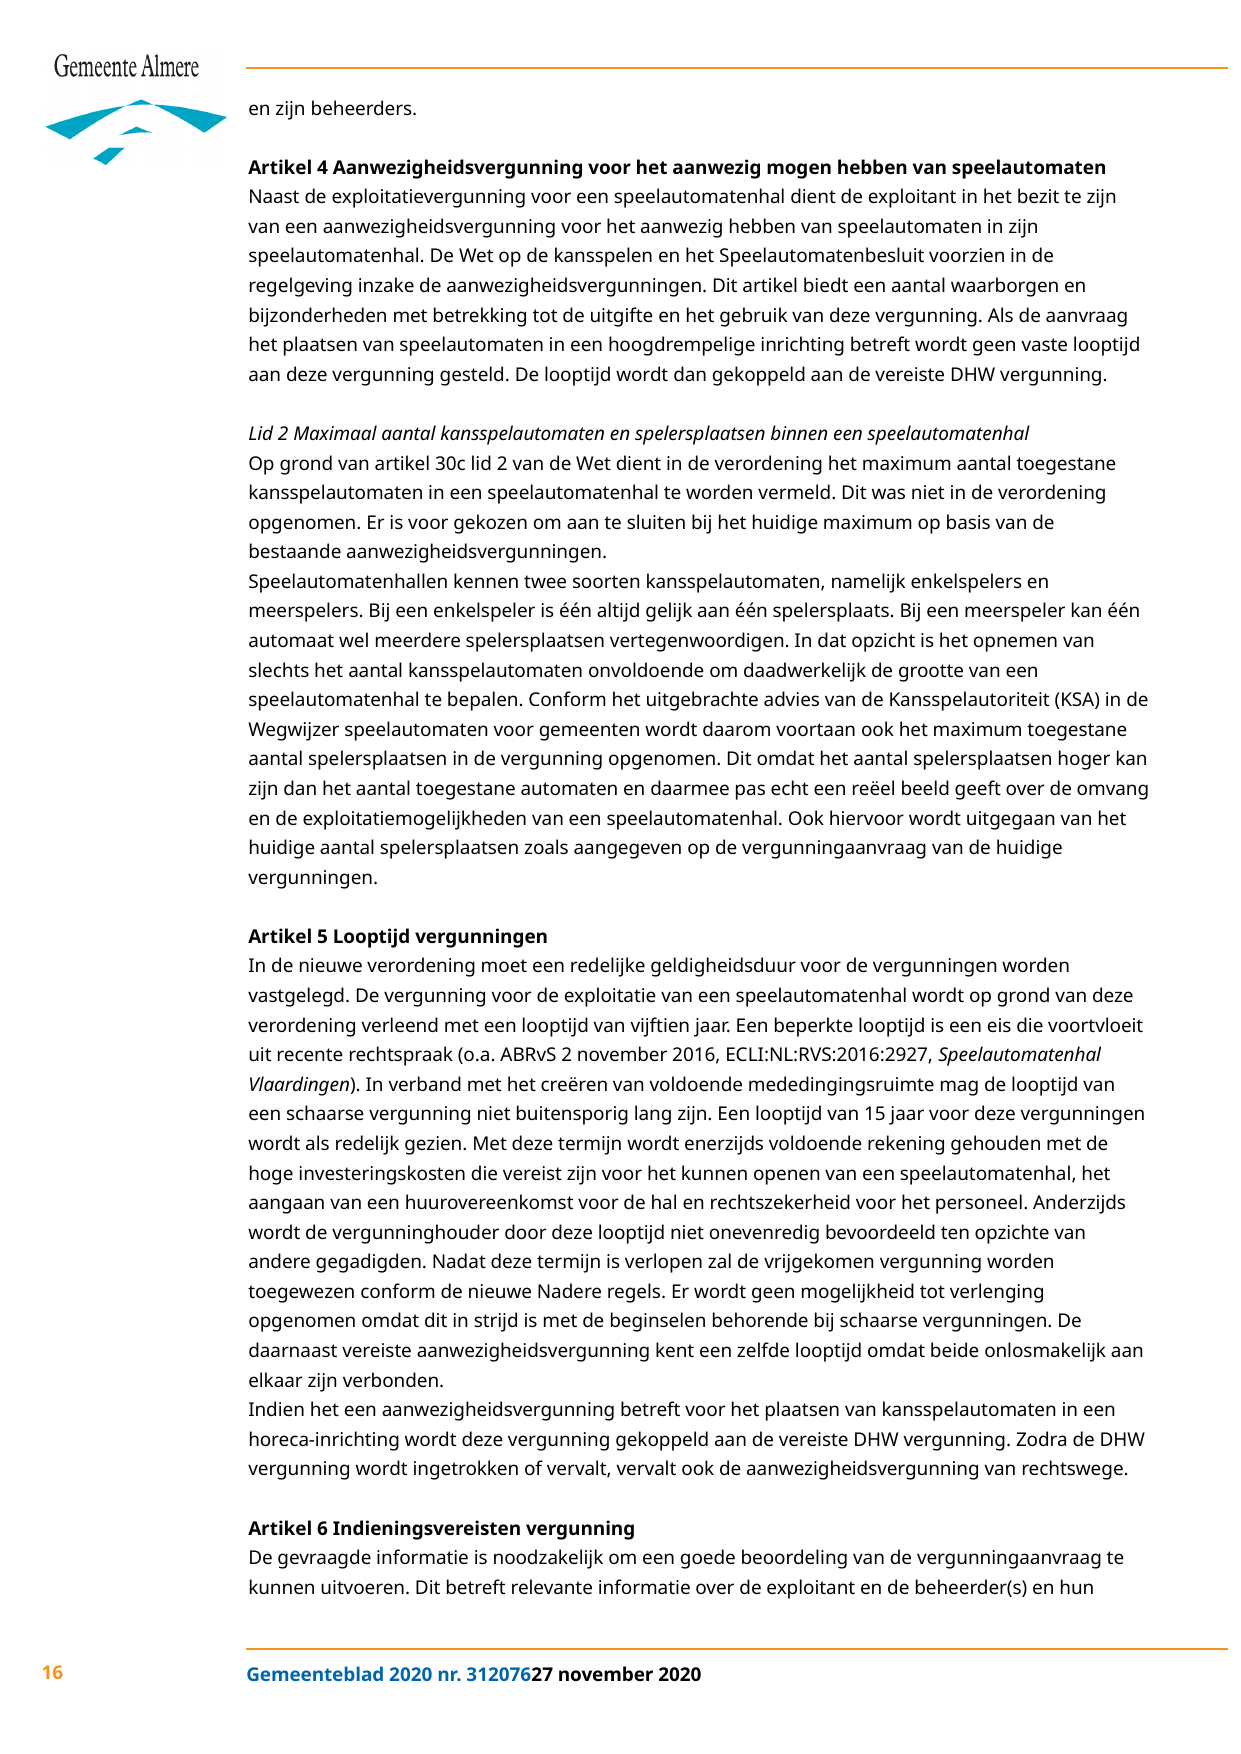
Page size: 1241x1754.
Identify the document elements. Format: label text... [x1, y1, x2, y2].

text Lid 2 Maximaal aantal kansspelautomaten en spelersplaatsen binnen een speelautomatenhal [248, 420, 1152, 446]
text Op grond van artikel 30c lid 2 van de Wet dient in de verordening het maximum aantal toegestane kansspelautomaten in een speelautomatenhal te worden vermeld. Dit was niet in de verordening opgenomen. Er is voor gekozen om aan te sluiten bij het huidige maximum op basis van de bestaande aanwezigheidsvergunningen. [248, 450, 1152, 564]
text Artikel 5 Looptijd vergunningen [248, 923, 1152, 949]
text Speelautomatenhallen kennen twee soorten kansspelautomaten, namelijk enkelspelers en meerspelers. Bij een enkelspeler is één altijd gelijk aan één spelersplaats. Bij een meerspeler kan één automaat wel meerdere spelersplaatsen vertegenwoordigen. In dat opzicht is het opnemen van slechts het aantal kansspelautomaten onvoldoende om daadwerkelijk de grootte van een speelautomatenhal te bepalen. Conform het uitgebrachte advies van de Kansspelautoriteit (KSA) in de Wegwijzer speelautomaten voor gemeenten wordt daarom voortaan ook het maximum toegestane aantal spelersplaatsen in de vergunning opgenomen. Dit omdat het aantal spelersplaatsen hoger kan zijn dan het aantal toegestane automaten en daarmee pas echt een reëel beeld geeft over de omvang en de exploitatiemogelijkheden van een speelautomatenhal. Ook hiervoor wordt uitgegaan van het huidige aantal spelersplaatsen zoals aangegeven op de vergunningaanvraag van de huidige vergunningen. [248, 568, 1152, 890]
text en zijn beheerders. [248, 95, 1152, 121]
text Naast de exploitatievergunning voor een speelautomatenhal dient de exploitant in het bezit te zijn van een aanwezigheidsvergunning voor het aanwezig hebben van speelautomaten in zijn speelautomatenhal. De Wet op de kansspelen en het Speelautomatenbesluit voorzien in de regelgeving inzake de aanwezigheidsvergunningen. Dit artikel biedt een aantal waarborgen en bijzonderheden met betrekking tot de uitgifte en het gebruik van deze vergunning. Als de aanvraag het plaatsen van speelautomaten in een hoogdrempelige inrichting betreft wordt geen vaste looptijd aan deze vergunning gesteld. De looptijd wordt dan gekoppeld aan de vereiste DHW vergunning. [248, 183, 1152, 387]
text Indien het een aanwezigheidsvergunning betreft voor het plaatsen van kansspelautomaten in een horeca-inrichting wordt deze vergunning gekoppeld aan de vereiste DHW vergunning. Zodra de DHW vergunning wordt ingetrokken of vervalt, vervalt ook de aanwezigheidsvergunning van rechtswege. [248, 1396, 1152, 1481]
text De gevraagde informatie is noodzakelijk om een goede beoordeling van de vergunningaanvraag te kunnen uitvoeren. Dit betreft relevante informatie over de exploitant en de beheerder(s) en hun [248, 1544, 1152, 1600]
text Artikel 4 Aanwezigheidsvergunning voor het aanwezig mogen hebben van speelautomaten [248, 154, 1152, 180]
text Artikel 6 Indieningsvereisten vergunning [248, 1515, 1152, 1541]
text In de nieuwe verordening moet een redelijke geldigheidsduur voor de vergunningen worden vastgelegd. De vergunning voor de exploitatie van een speelautomatenhal wordt op grond van deze verordening verleend met een looptijd van vijftien jaar. Een beperkte looptijd is een eis die voortvloeit uit recente rechtspraak (o.a. ABRvS 2 november 2016, ECLI:NL:RVS:2016:2927, Speelautomatenhal Vlaardingen). In verband met het creëren van voldoende mededingingsruimte mag de looptijd van een schaarse vergunning niet buitensporig lang zijn. Een looptijd van 15 jaar voor deze vergunningen wordt als redelijk gezien. Met deze termijn wordt enerzijds voldoende rekening gehouden met de hoge investeringskosten die vereist zijn voor het kunnen openen van een speelautomatenhal, het aangaan van een huurovereenkomst voor de hal en rechtszekerheid voor het personeel. Anderzijds wordt de vergunninghouder door deze looptijd niet onevenredig bevoordeeld ten opzichte van andere gegadigden. Nadat deze termijn is verlopen zal de vrijgekomen vergunning worden toegewezen conform de nieuwe Nadere regels. Er wordt geen mogelijkheid tot verlenging opgenomen omdat dit in strijd is met de beginselen behorende bij schaarse vergunningen. De daarnaast vereiste aanwezigheidsvergunning kent een zelfde looptijd omdat beide onlosmakelijk aan elkaar zijn verbonden. [248, 953, 1152, 1393]
picture [41, 47, 231, 172]
